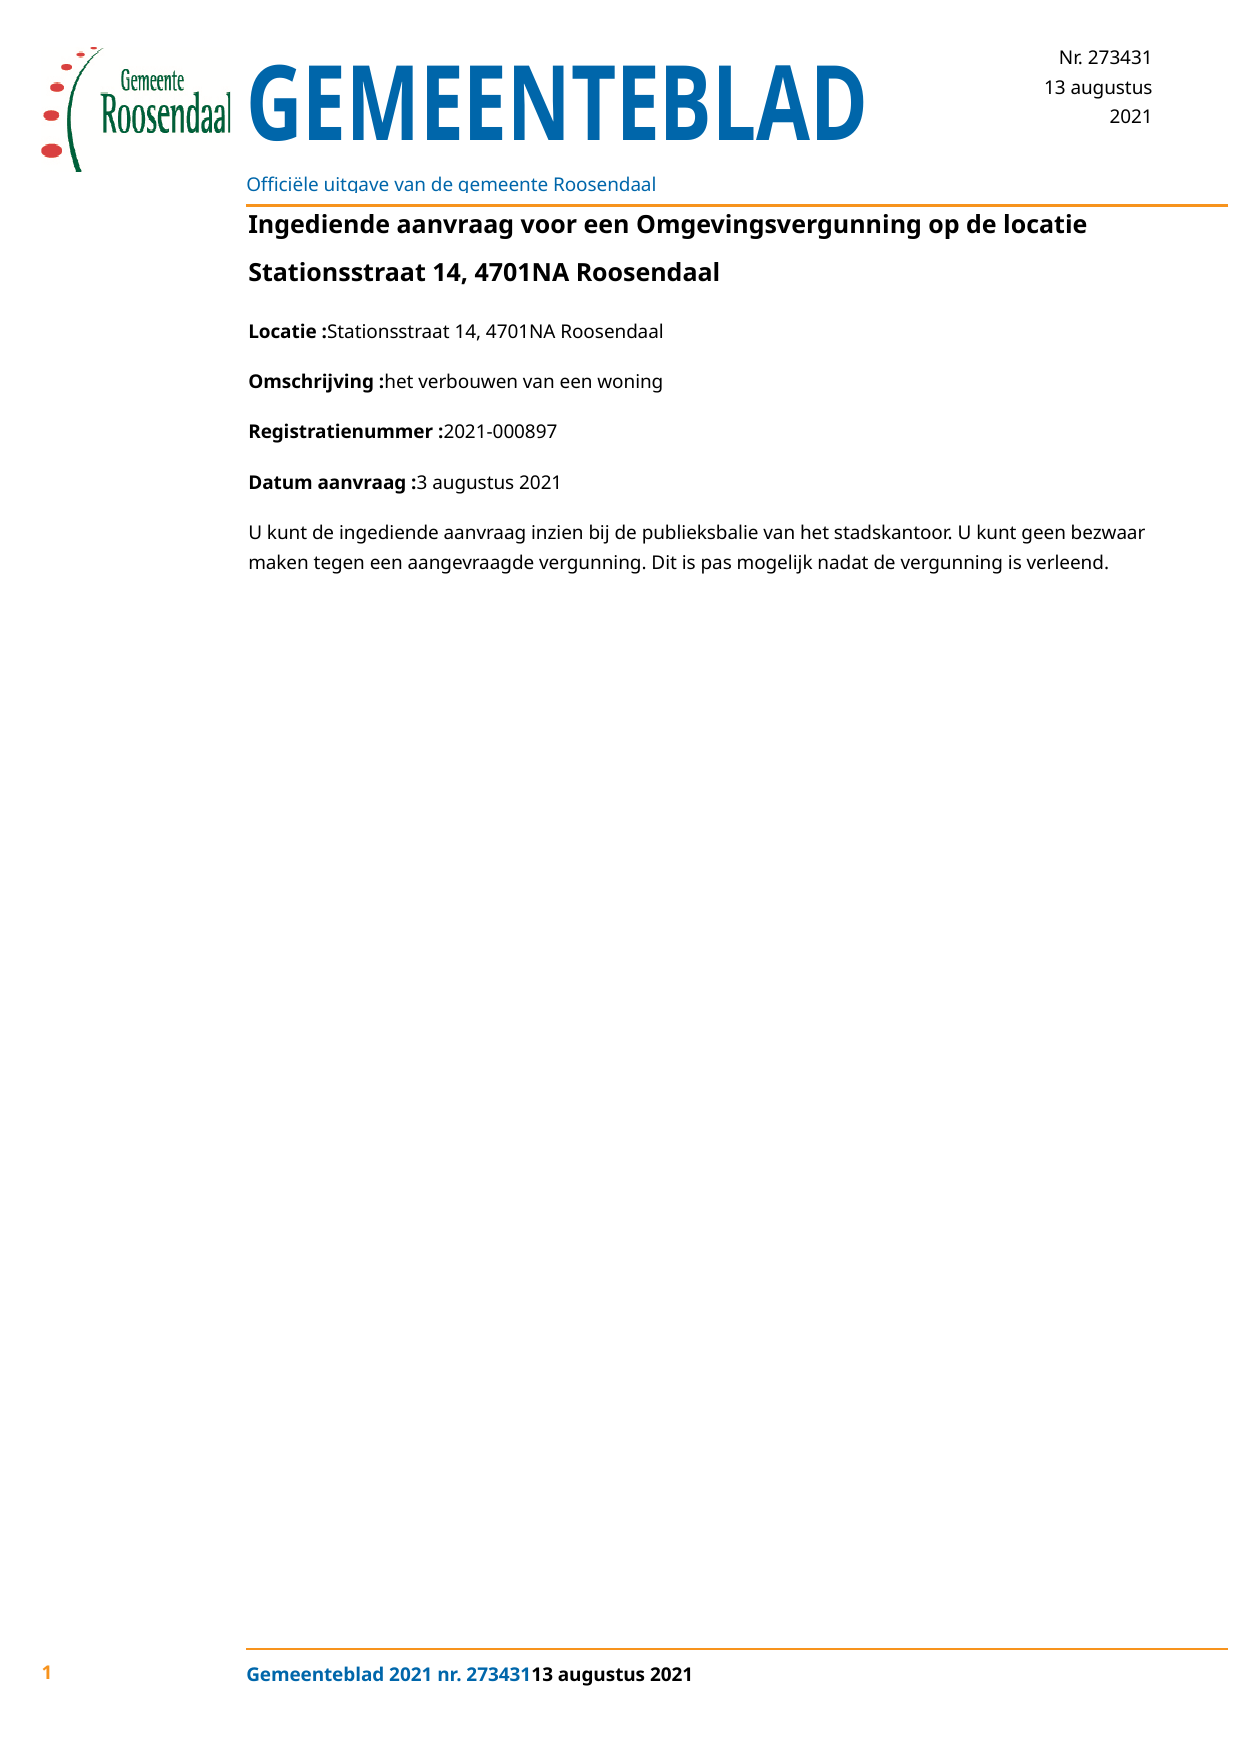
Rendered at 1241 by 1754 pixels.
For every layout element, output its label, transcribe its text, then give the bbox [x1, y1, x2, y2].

text Omschrijving :het verbouwen van een woning [248, 368, 1152, 394]
text Registratienummer :2021-000897 [248, 419, 1152, 444]
text Datum aanvraag :3 augustus 2021 [248, 469, 1152, 495]
text U kunt de ingediende aanvraag inzien bij de publieksbalie van het stadskantoor. U kunt geen bezwaar maken tegen een aangevraagde vergunning. Dit is pas mogelijk nadat de vergunning is verleend. [248, 519, 1152, 575]
picture [41, 47, 231, 172]
text Ingediende aanvraag voor een Omgevingsvergunning op de locatie Stationsstraat 14, 4701NA Roosendaal [248, 207, 1152, 288]
text Locatie :Stationsstraat 14, 4701NA Roosendaal [248, 318, 1152, 344]
